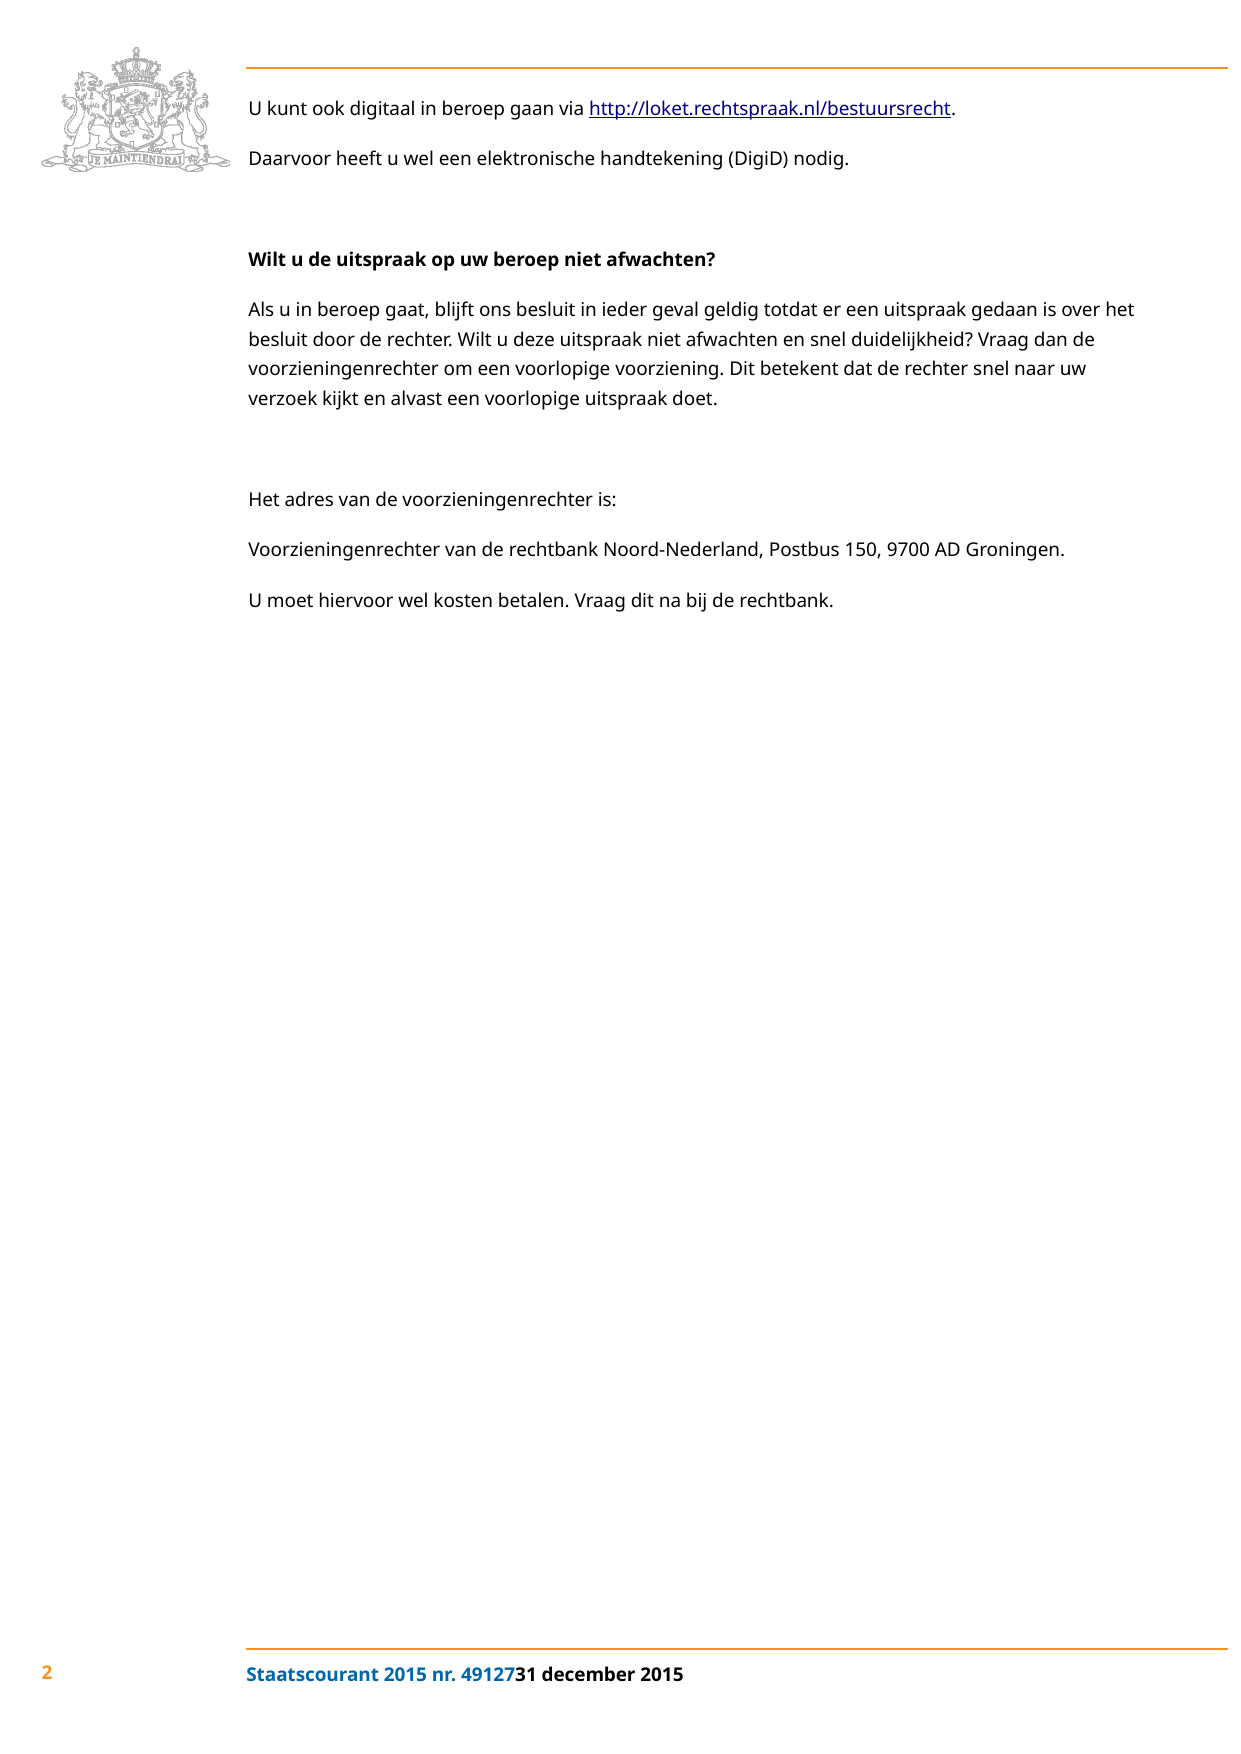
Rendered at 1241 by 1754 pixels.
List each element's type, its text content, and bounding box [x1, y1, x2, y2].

text U kunt ook digitaal in beroep gaan via http://loket.rechtspraak.nl/bestuursrecht. [248, 95, 1152, 121]
text U moet hiervoor wel kosten betalen. Vraag dit na bij de rechtbank. [248, 587, 1152, 613]
text Het adres van de voorzieningenrechter is: [248, 486, 1152, 512]
picture [41, 47, 231, 172]
text Als u in beroep gaat, blijft ons besluit in ieder geval geldig totdat er een uitspraak gedaan is over het besluit door de rechter. Wilt u deze uitspraak niet afwachten en snel duidelijkheid? Vraag dan de voorzieningenrechter om een voorlopige voorziening. Dit betekent dat de rechter snel naar uw verzoek kijkt en alvast een voorlopige uitspraak doet. [248, 296, 1152, 411]
text Wilt u de uitspraak op uw beroep niet afwachten? [248, 246, 1152, 272]
text Daarvoor heeft u wel een elektronische handtekening (DigiD) nodig. [248, 145, 1152, 171]
text Voorzieningenrechter van de rechtbank Noord-Nederland, Postbus 150, 9700 AD Groningen. [248, 536, 1152, 562]
